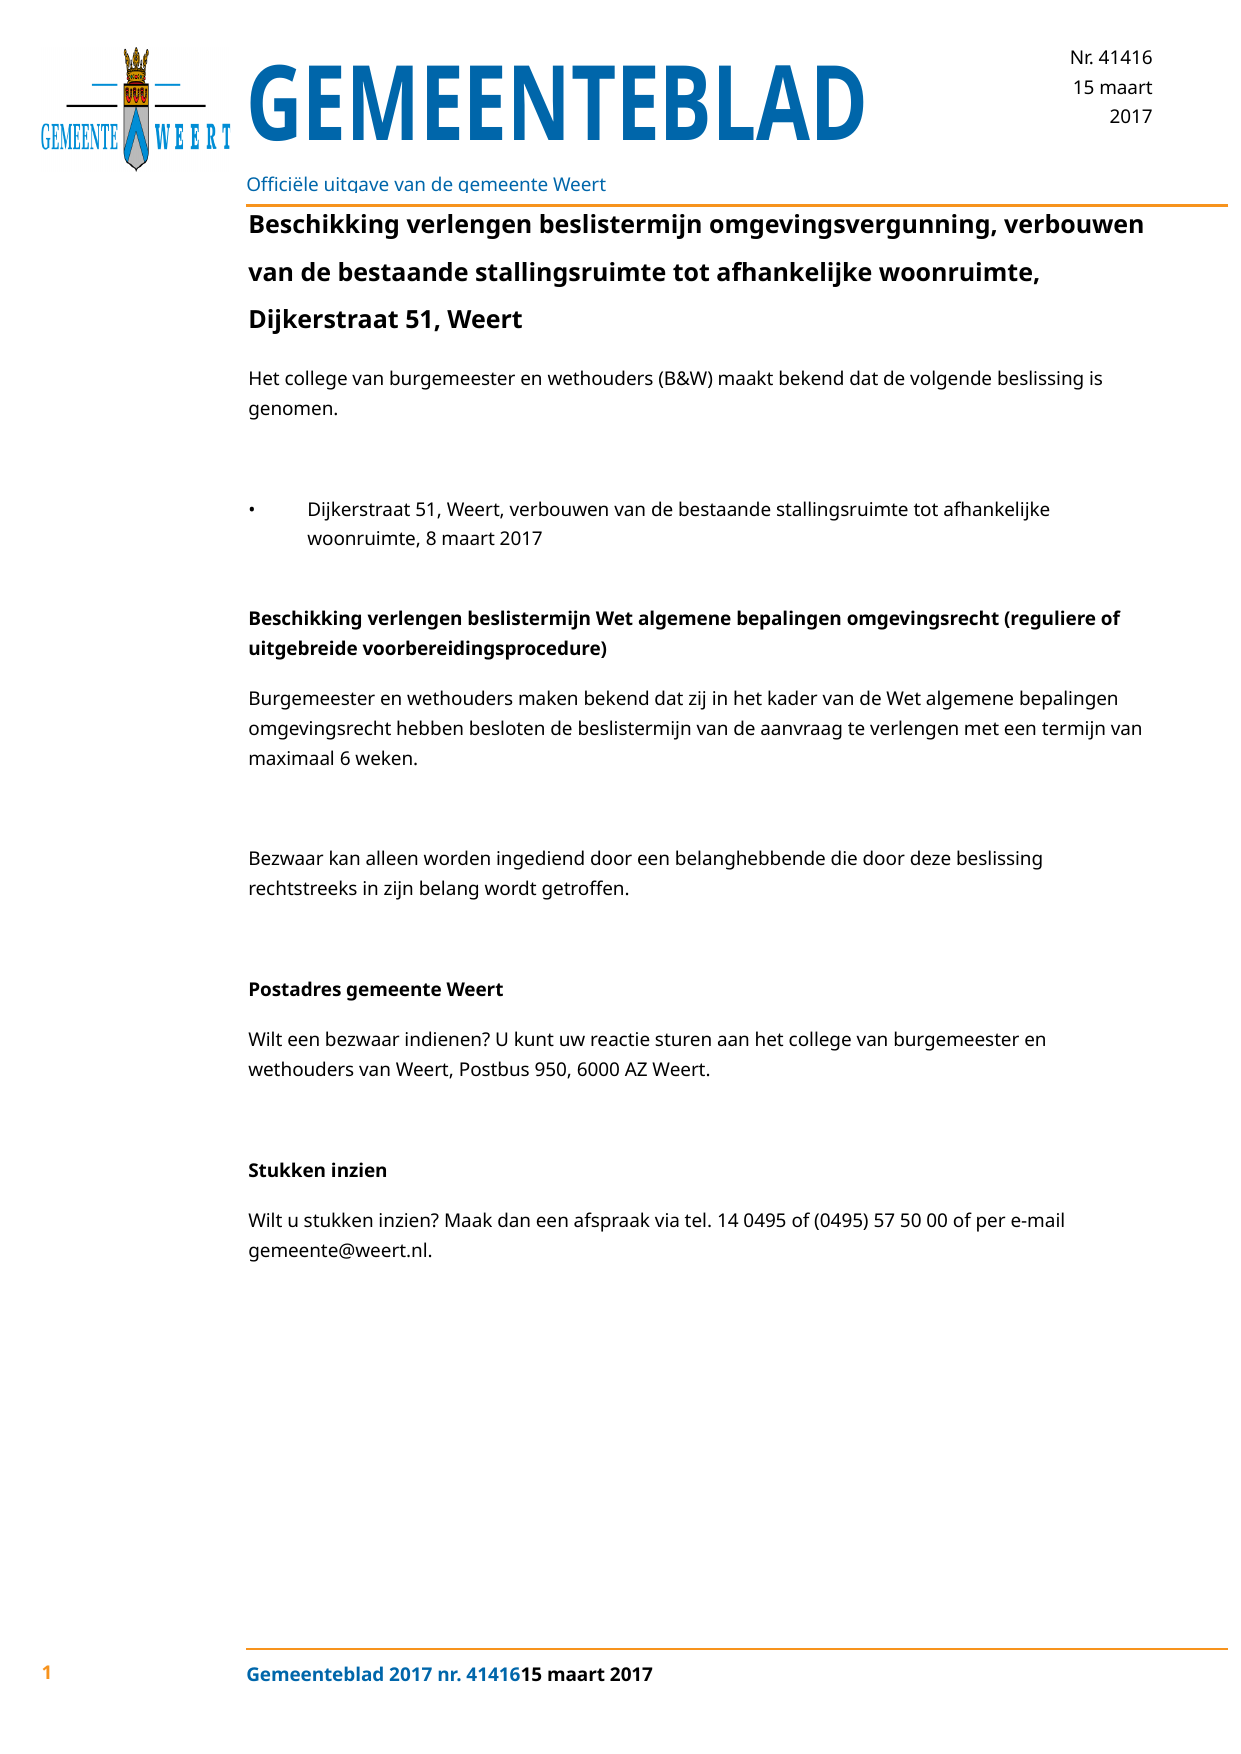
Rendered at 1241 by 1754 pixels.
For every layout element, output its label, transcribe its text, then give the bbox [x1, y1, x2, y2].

text Postadres gemeente Weert [248, 976, 1152, 1002]
text Bezwaar kan alleen worden ingediend door een belanghebbende die door deze beslissing rechtstreeks in zijn belang wordt getroffen. [248, 846, 1152, 901]
text Het college van burgemeester en wethouders (B&W) maakt bekend dat de volgende beslissing is genomen. [248, 366, 1152, 421]
text Wilt u stukken inzien? Maak dan een afspraak via tel. 14 0495 of (0495) 57 50 00 of per e-mail gemeente@weert.nl. [248, 1207, 1152, 1262]
list Dijkerstraat 51, Weert, verbouwen van de bestaande stallingsruimte tot afhankelijke woonruimte, 8 maart 2017 [248, 496, 1152, 551]
text Beschikking verlengen beslistermijn Wet algemene bepalingen omgevingsrecht (reguliere of uitgebreide voorbereidingsprocedure) [248, 606, 1152, 661]
text Burgemeester en wethouders maken bekend dat zij in het kader van de Wet algemene bepalingen omgevingsrecht hebben besloten de beslistermijn van de aanvraag te verlengen met een termijn van maximaal 6 weken. [248, 686, 1152, 770]
text Beschikking verlengen beslistermijn omgevingsvergunning, verbouwen van de bestaande stallingsruimte tot afhankelijke woonruimte, Dijkerstraat 51, Weert [248, 207, 1152, 336]
picture [41, 47, 231, 172]
text Wilt een bezwaar indienen? U kunt uw reactie sturen aan het college van burgemeester en wethouders van Weert, Postbus 950, 6000 AZ Weert. [248, 1026, 1152, 1082]
text Stukken inzien [248, 1157, 1152, 1182]
